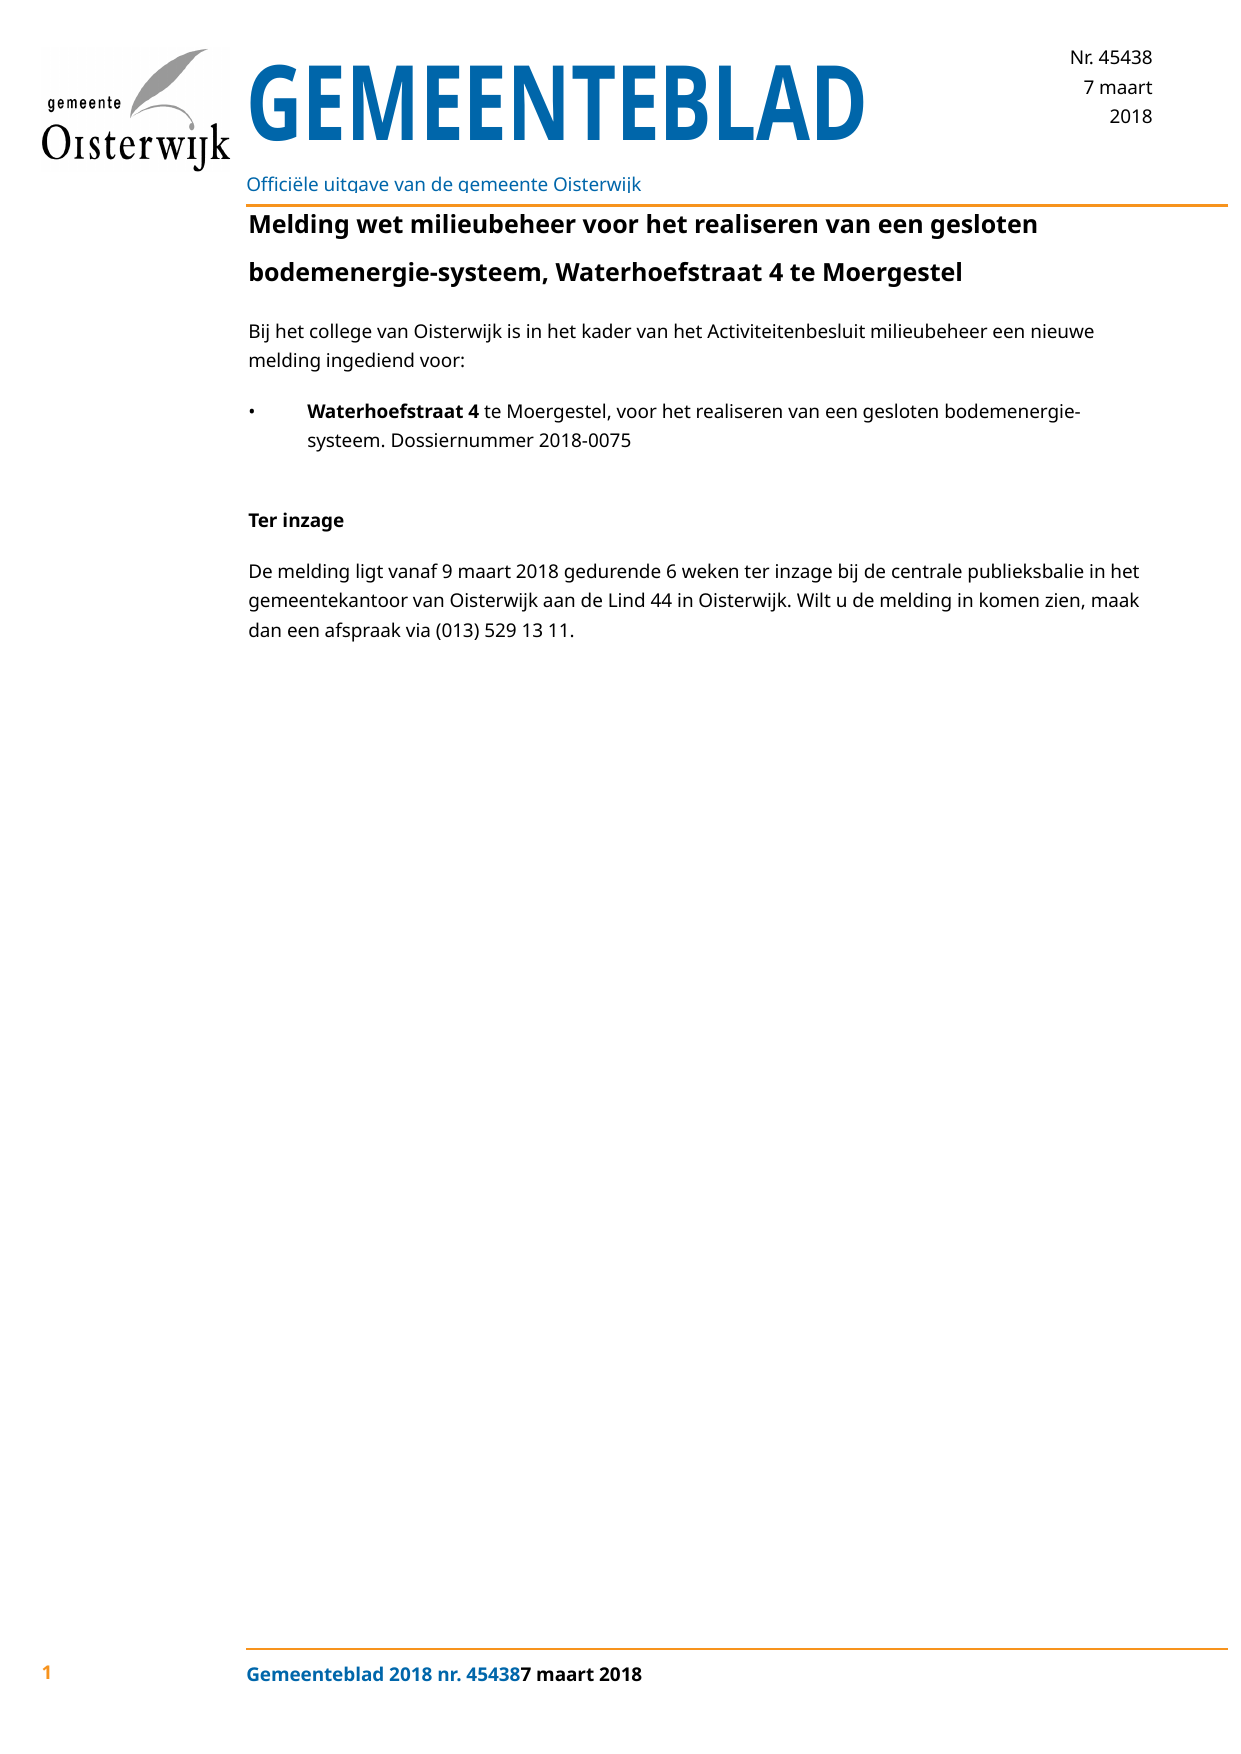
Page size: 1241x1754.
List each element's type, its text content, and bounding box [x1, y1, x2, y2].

text De melding ligt vanaf 9 maart 2018 gedurende 6 weken ter inzage bij de centrale publieksbalie in het gemeentekantoor van Oisterwijk aan de Lind 44 in Oisterwijk. Wilt u de melding in komen zien, maak dan een afspraak via (013) 529 13 11. [248, 558, 1152, 643]
text Melding wet milieubeheer voor het realiseren van een gesloten bodemenergie-systeem, Waterhoefstraat 4 te Moergestel [248, 207, 1152, 288]
text Ter inzage [248, 507, 1152, 533]
list Waterhoefstraat 4 te Moergestel, voor het realiseren van een gesloten bodemenergie-systeem. Dossiernummer 2018-0075 [248, 398, 1152, 453]
picture [41, 47, 231, 172]
text Bij het college van Oisterwijk is in het kader van het Activiteitenbesluit milieubeheer een nieuwe melding ingediend voor: [248, 318, 1152, 373]
